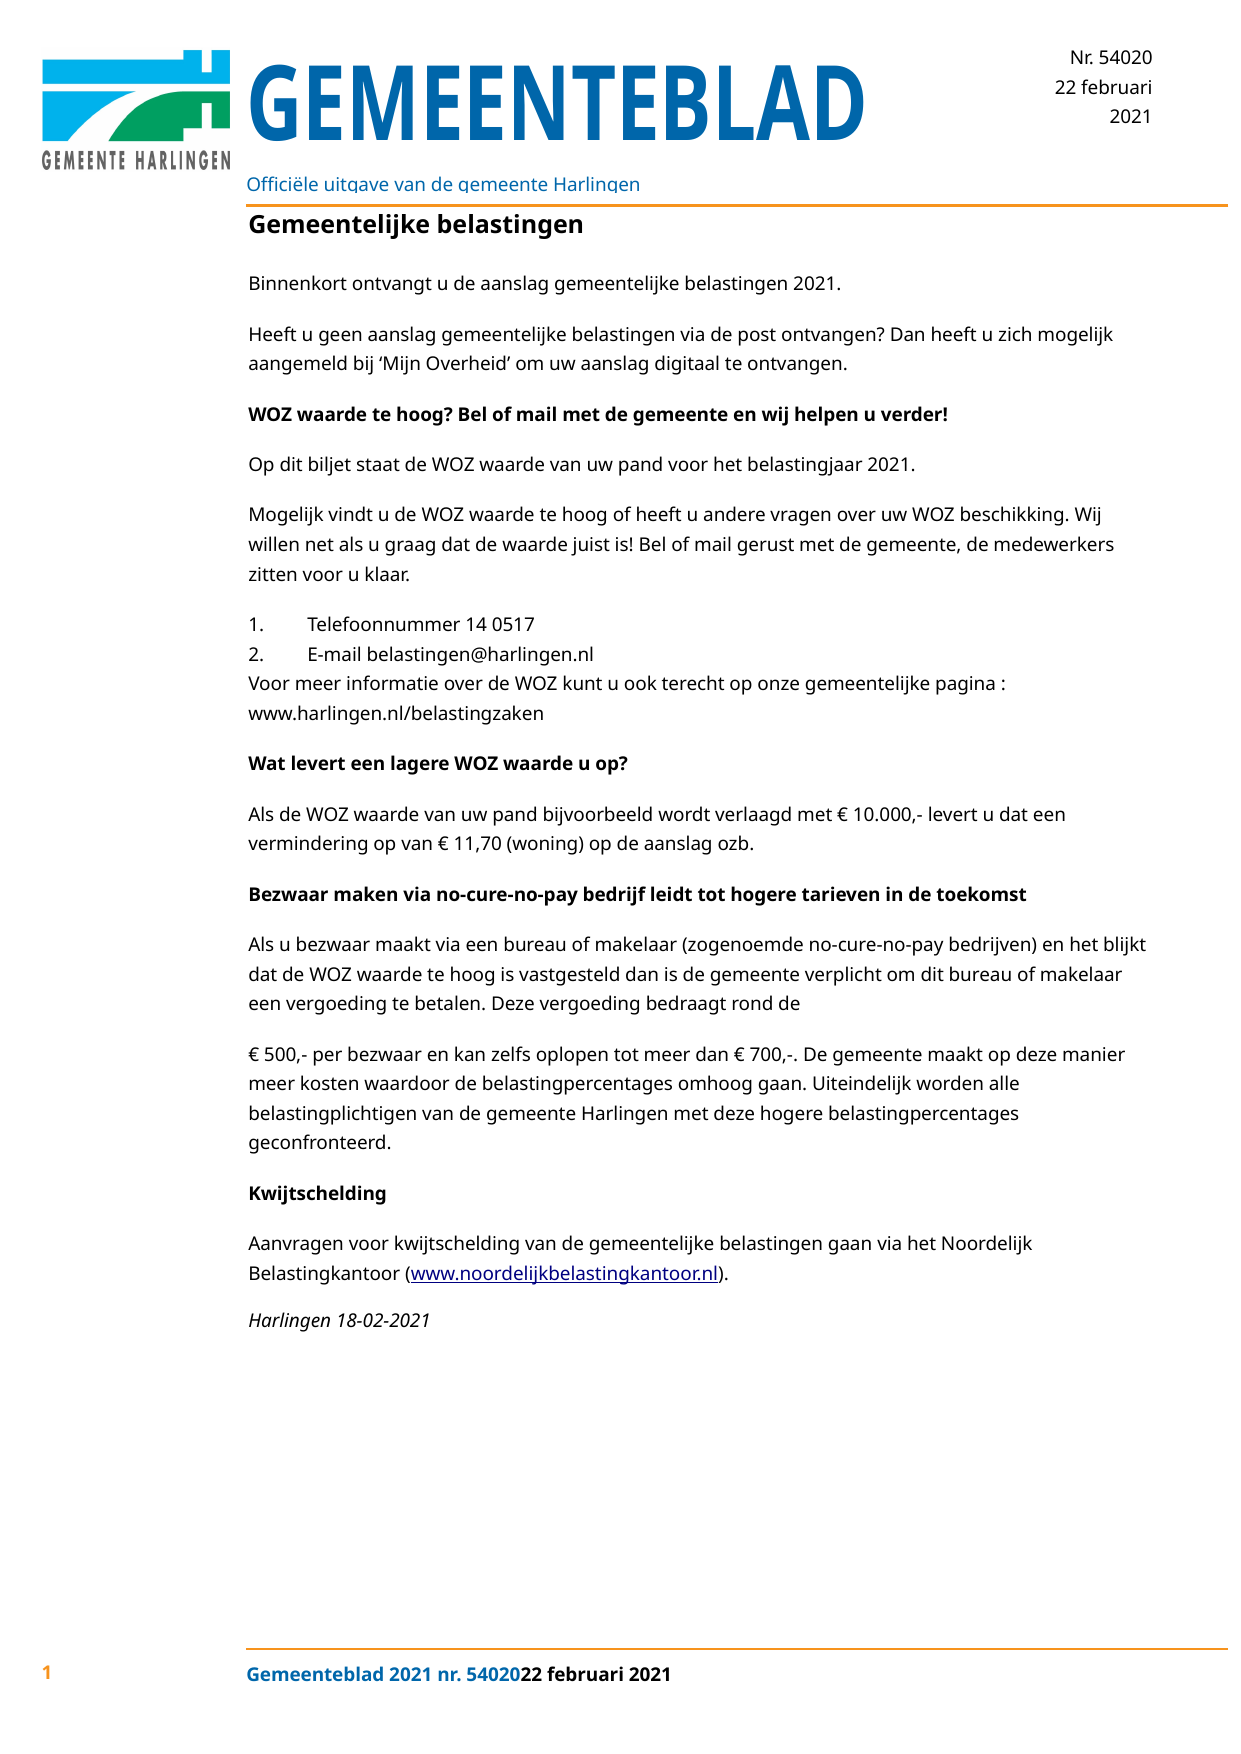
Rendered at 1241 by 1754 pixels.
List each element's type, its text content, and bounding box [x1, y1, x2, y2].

text Mogelijk vindt u de WOZ waarde te hoog of heeft u andere vragen over uw WOZ beschikking. Wij willen net als u graag dat de waarde juist is! Bel of mail gerust met de gemeente, de medewerkers zitten voor u klaar. [248, 502, 1152, 586]
list E-mail belastingen@harlingen.nl [248, 641, 1152, 666]
text Binnenkort ontvangt u de aanslag gemeentelijke belastingen 2021. [248, 270, 1152, 296]
picture [41, 47, 231, 172]
text Voor meer informatie over de WOZ kunt u ook terecht op onze gemeentelijke pagina : www.harlingen.nl/belastingzaken [248, 670, 1152, 726]
text Bezwaar maken via no-cure-no-pay bedrijf leidt tot hogere tarieven in de toekomst [248, 881, 1152, 906]
text WOZ waarde te hoog? Bel of mail met de gemeente en wij helpen u verder! [248, 401, 1152, 426]
text Heeft u geen aanslag gemeentelijke belastingen via de post ontvangen? Dan heeft u zich mogelijk aangemeld bij ‘Mijn Overheid’ om uw aanslag digitaal te ontvangen. [248, 321, 1152, 376]
list Telefoonnummer 14 0517 [248, 611, 1152, 637]
text Harlingen 18-02-2021 [248, 1308, 1152, 1333]
text Aanvragen voor kwijtschelding van de gemeentelijke belastingen gaan via het Noordelijk Belastingkantoor (www.noordelijkbelastingkantoor.nl). [248, 1230, 1152, 1286]
text Op dit biljet staat de WOZ waarde van uw pand voor het belastingjaar 2021. [248, 451, 1152, 477]
text Als u bezwaar maakt via een bureau of makelaar (zogenoemde no-cure-no-pay bedrijven) en het blijkt dat de WOZ waarde te hoog is vastgesteld dan is de gemeente verplicht om dit bureau of makelaar een vergoeding te betalen. Deze vergoeding bedraagt rond de [248, 931, 1152, 1016]
text Als de WOZ waarde van uw pand bijvoorbeeld wordt verlaagd met € 10.000,- levert u dat een vermindering op van € 11,70 (woning) op de aanslag ozb. [248, 801, 1152, 856]
text Kwijtschelding [248, 1180, 1152, 1206]
text € 500,- per bezwaar en kan zelfs oplopen tot meer dan € 700,-. De gemeente maakt op deze manier meer kosten waardoor de belastingpercentages omhoog gaan. Uiteindelijk worden alle belastingplichtigen van de gemeente Harlingen met deze hogere belastingpercentages geconfronteerd. [248, 1041, 1152, 1155]
text Gemeentelijke belastingen [248, 207, 1152, 241]
text Wat levert een lagere WOZ waarde u op? [248, 750, 1152, 776]
